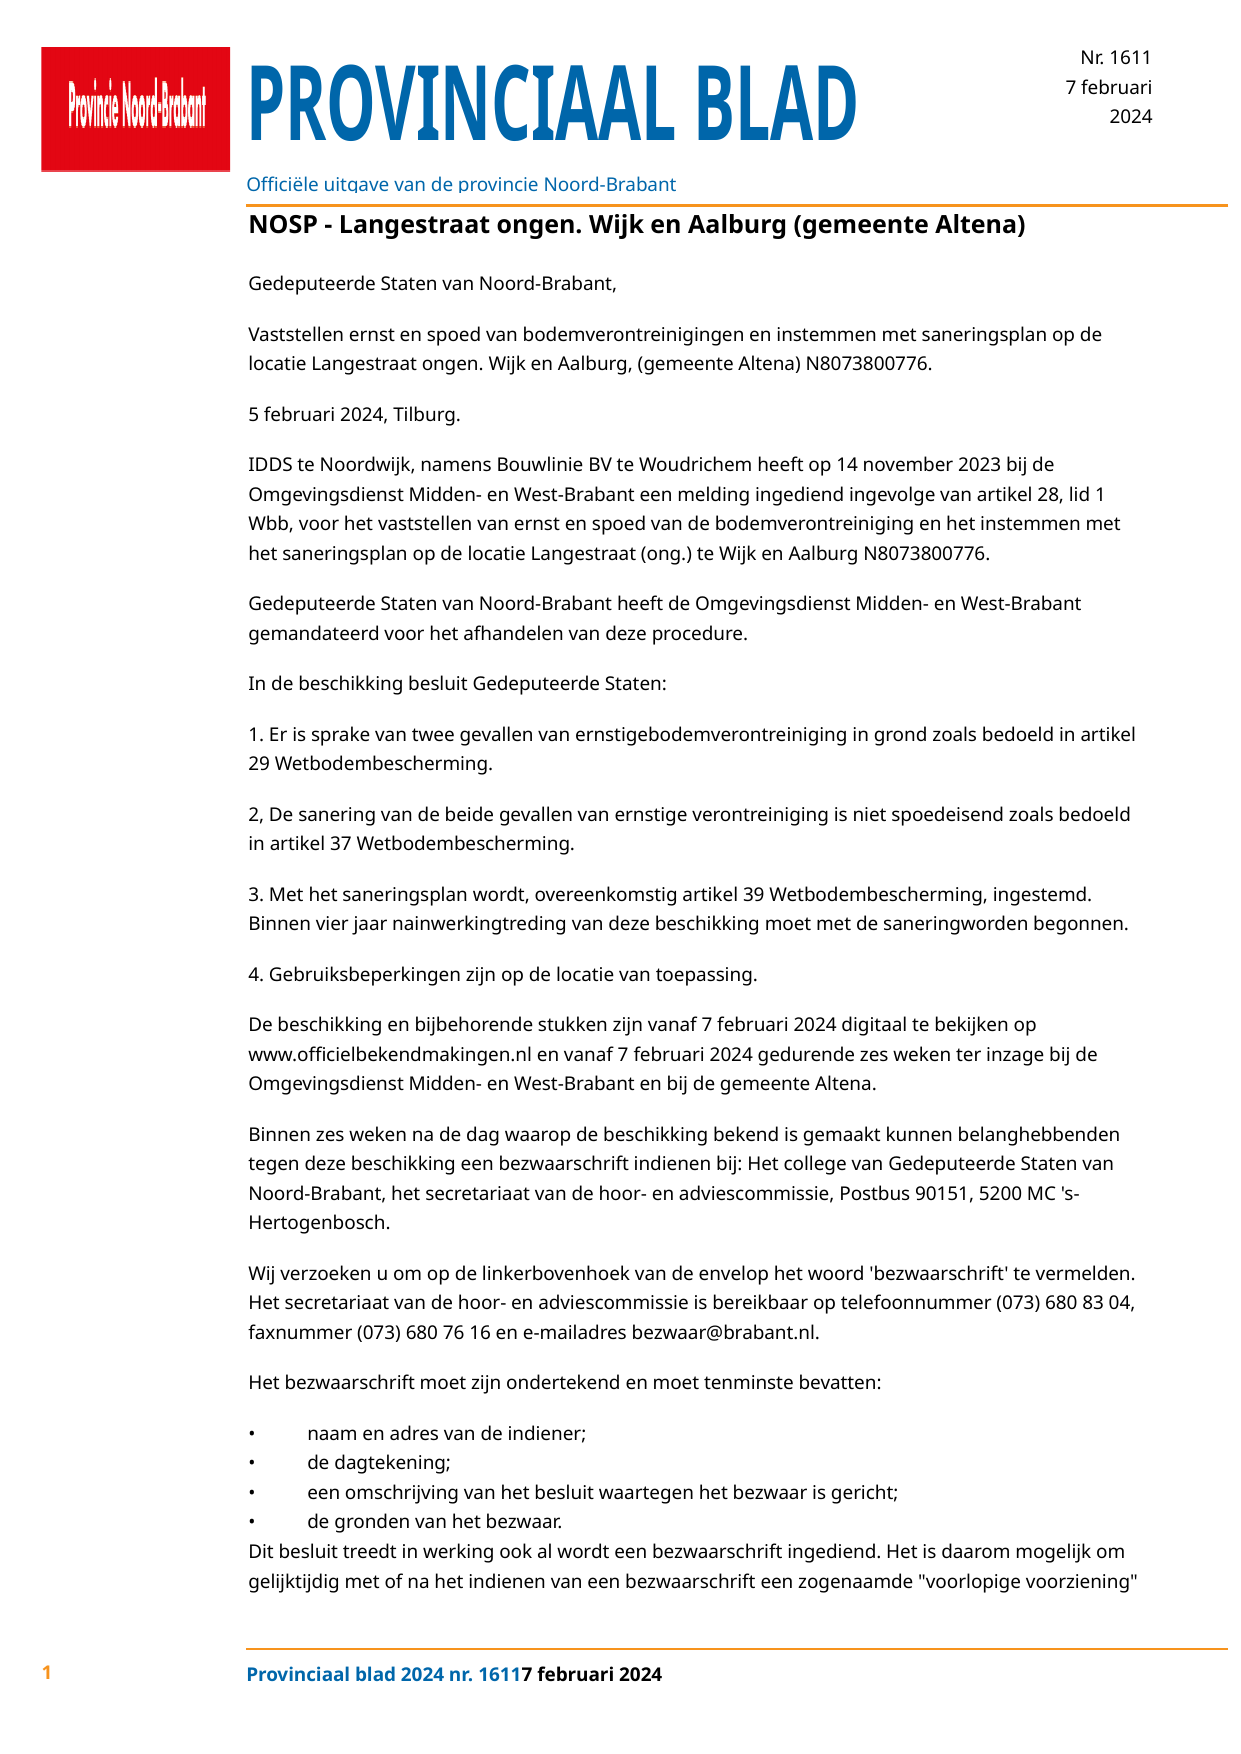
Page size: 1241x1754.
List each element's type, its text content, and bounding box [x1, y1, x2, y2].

list de gronden van het bezwaar. [248, 1509, 1152, 1534]
text Wij verzoeken u om op de linkerbovenhoek van de envelop het woord 'bezwaarschrift' te vermelden. Het secretariaat van de hoor- en adviescommissie is bereikbaar op telefoonnummer (073) 680 83 04, faxnummer (073) 680 76 16 en e-mailadres bezwaar@brabant.nl. [248, 1260, 1152, 1345]
text 2, De sanering van de beide gevallen van ernstige verontreiniging is niet spoedeisend zoals bedoeld in artikel 37 Wetbodembescherming. [248, 801, 1152, 856]
picture [41, 47, 231, 172]
text Gedeputeerde Staten van Noord-Brabant, [248, 270, 1152, 296]
text Vaststellen ernst en spoed van bodemverontreinigingen en instemmen met saneringsplan op de locatie Langestraat ongen. Wijk en Aalburg, (gemeente Altena) N8073800776. [248, 321, 1152, 376]
list naam en adres van de indiener; [248, 1420, 1152, 1446]
text IDDS te Noordwijk, namens Bouwlinie BV te Woudrichem heeft op 14 november 2023 bij de Omgevingsdienst Midden- en West-Brabant een melding ingediend ingevolge van artikel 28, lid 1 Wbb, voor het vaststellen van ernst en spoed van de bodemverontreiniging en het instemmen met het saneringsplan op de locatie Langestraat (ong.) te Wijk en Aalburg N8073800776. [248, 451, 1152, 566]
text Binnen zes weken na de dag waarop de beschikking bekend is gemaakt kunnen belanghebbenden tegen deze beschikking een bezwaarschrift indienen bij: Het college van Gedeputeerde Staten van Noord-Brabant, het secretariaat van de hoor- en adviescommissie, Postbus 90151, 5200 MC 's-Hertogenbosch. [248, 1121, 1152, 1235]
text Dit besluit treedt in werking ook al wordt een bezwaarschrift ingediend. Het is daarom mogelijk om gelijktijdig met of na het indienen van een bezwaarschrift een zogenaamde "voorlopige voorziening" [248, 1538, 1152, 1593]
text 1. Er is sprake van twee gevallen van ernstigebodemverontreiniging in grond zoals bedoeld in artikel 29 Wetbodembescherming. [248, 721, 1152, 776]
list een omschrijving van het besluit waartegen het bezwaar is gericht; [248, 1479, 1152, 1505]
text NOSP - Langestraat ongen. Wijk en Aalburg (gemeente Altena) [248, 207, 1152, 241]
text In de beschikking besluit Gedeputeerde Staten: [248, 670, 1152, 696]
text Gedeputeerde Staten van Noord-Brabant heeft de Omgevingsdienst Midden- en West-Brabant gemandateerd voor het afhandelen van deze procedure. [248, 590, 1152, 646]
list de dagtekening; [248, 1449, 1152, 1475]
text 5 februari 2024, Tilburg. [248, 401, 1152, 426]
text 3. Met het saneringsplan wordt, overeenkomstig artikel 39 Wetbodembescherming, ingestemd. Binnen vier jaar nainwerkingtreding van deze beschikking moet met de saneringworden begonnen. [248, 881, 1152, 936]
text 4. Gebruiksbeperkingen zijn op de locatie van toepassing. [248, 961, 1152, 986]
text Het bezwaarschrift moet zijn ondertekend en moet tenminste bevatten: [248, 1369, 1152, 1395]
text De beschikking en bijbehorende stukken zijn vanaf 7 februari 2024 digitaal te bekijken op www.officielbekendmakingen.nl en vanaf 7 februari 2024 gedurende zes weken ter inzage bij de Omgevingsdienst Midden- en West-Brabant en bij de gemeente Altena. [248, 1011, 1152, 1096]
